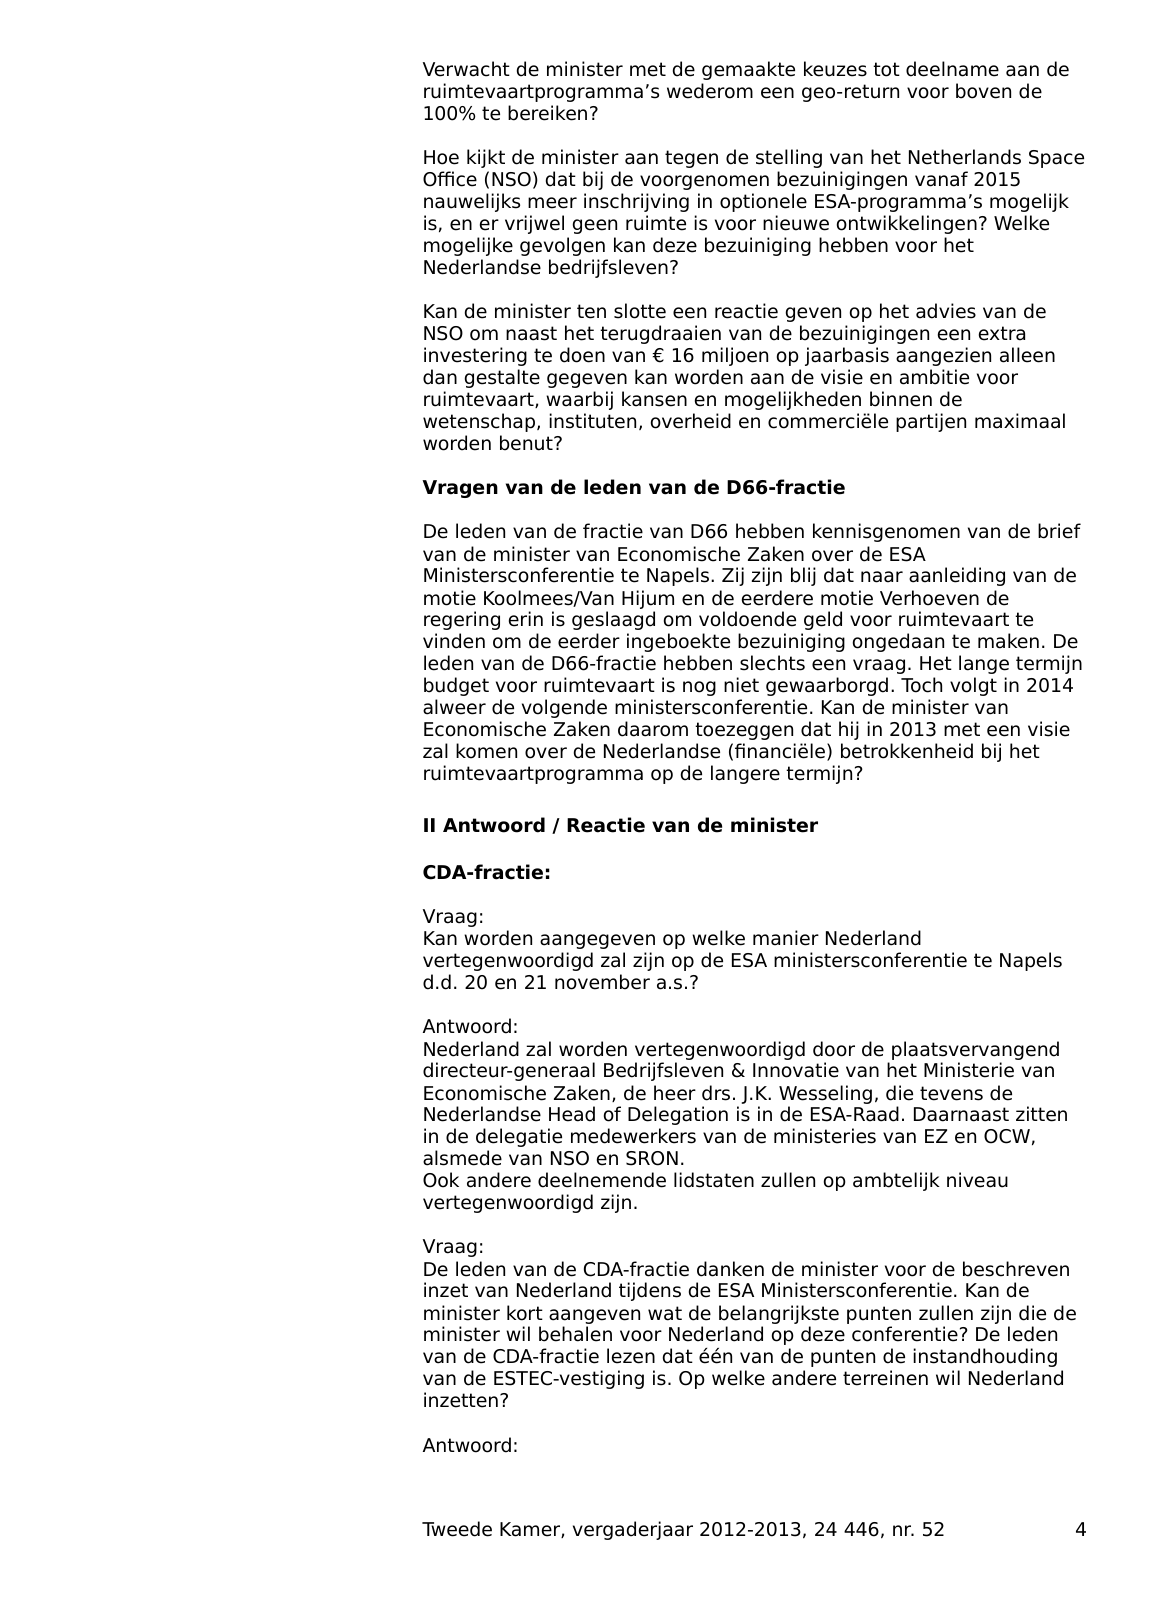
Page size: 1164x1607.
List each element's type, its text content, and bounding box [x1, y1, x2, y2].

text Antwoord: [422, 1434, 1087, 1456]
text De leden van de fractie van D66 hebben kennisgenomen van de brief van de minister van Economische Zaken over de ESA Ministersconferentie te Napels. Zij zijn blij dat naar aanleiding van de motie Koolmees/Van Hijum en de eerdere motie Verhoeven de regering erin is geslaagd om voldoende geld voor ruimtevaart te vinden om de eerder ingeboekte bezuiniging ongedaan te maken. De leden van de D66-fractie hebben slechts een vraag. Het lange termijn budget voor ruimtevaart is nog niet gewaarborgd. Toch volgt in 2014 alweer de volgende ministersconferentie. Kan de minister van Economische Zaken daarom toezeggen dat hij in 2013 met een visie zal komen over de Nederlandse (financiële) betrokkenheid bij het ruimtevaartprogramma op de langere termijn? [422, 521, 1087, 785]
text Antwoord: [422, 1016, 1087, 1038]
text Ook andere deelnemende lidstaten zullen op ambtelijk niveau vertegenwoordigd zijn. [422, 1170, 1087, 1214]
subtitle II Antwoord / Reactie van de minister [422, 815, 1087, 837]
text Kan worden aangegeven op welke manier Nederland vertegenwoordigd zal zijn op de ESA ministersconferentie te Napels d.d. 20 en 21 november a.s.? [422, 928, 1087, 994]
text Hoe kijkt de minister aan tegen de stelling van het Netherlands Space Office (NSO) dat bij de voorgenomen bezuinigingen vanaf 2015 nauwelijks meer inschrijving in optionele ESA-programma’s mogelijk is, en er vrijwel geen ruimte is voor nieuwe ontwikkelingen? Welke mogelijke gevolgen kan deze bezuiniging hebben voor het Nederlandse bedrijfsleven? [422, 147, 1087, 279]
text Kan de minister ten slotte een reactie geven op het advies van de NSO om naast het terugdraaien van de bezuinigingen een extra investering te doen van € 16 miljoen op jaarbasis aangezien alleen dan gestalte gegeven kan worden aan de visie en ambitie voor ruimtevaart, waarbij kansen en mogelijkheden binnen de wetenschap, instituten, overheid en commerciële partijen maximaal worden benut? [422, 301, 1087, 455]
subtitle CDA-fractie: [422, 862, 1087, 884]
subtitle Vragen van de leden van de D66-fractie [422, 477, 1087, 499]
text Nederland zal worden vertegenwoordigd door de plaatsvervangend directeur-generaal Bedrijfsleven & Innovatie van het Ministerie van Economische Zaken, de heer drs. J.K. Wesseling, die tevens de Nederlandse Head of Delegation is in de ESA-Raad. Daarnaast zitten in de delegatie medewerkers van de ministeries van EZ en OCW, alsmede van NSO en SRON. [422, 1038, 1087, 1170]
text De leden van de CDA-fractie danken de minister voor de beschreven inzet van Nederland tijdens de ESA Ministersconferentie. Kan de minister kort aangeven wat de belangrijkste punten zullen zijn die de minister wil behalen voor Nederland op deze conferentie? De leden van de CDA-fractie lezen dat één van de punten de instandhouding van de ESTEC-vestiging is. Op welke andere terreinen wil Nederland inzetten? [422, 1258, 1087, 1412]
text Vraag: [422, 906, 1087, 928]
text Verwacht de minister met de gemaakte keuzes tot deelname aan de ruimtevaartprogramma’s wederom een geo-return voor boven de 100% te bereiken? [422, 59, 1087, 125]
text Vraag: [422, 1236, 1087, 1258]
